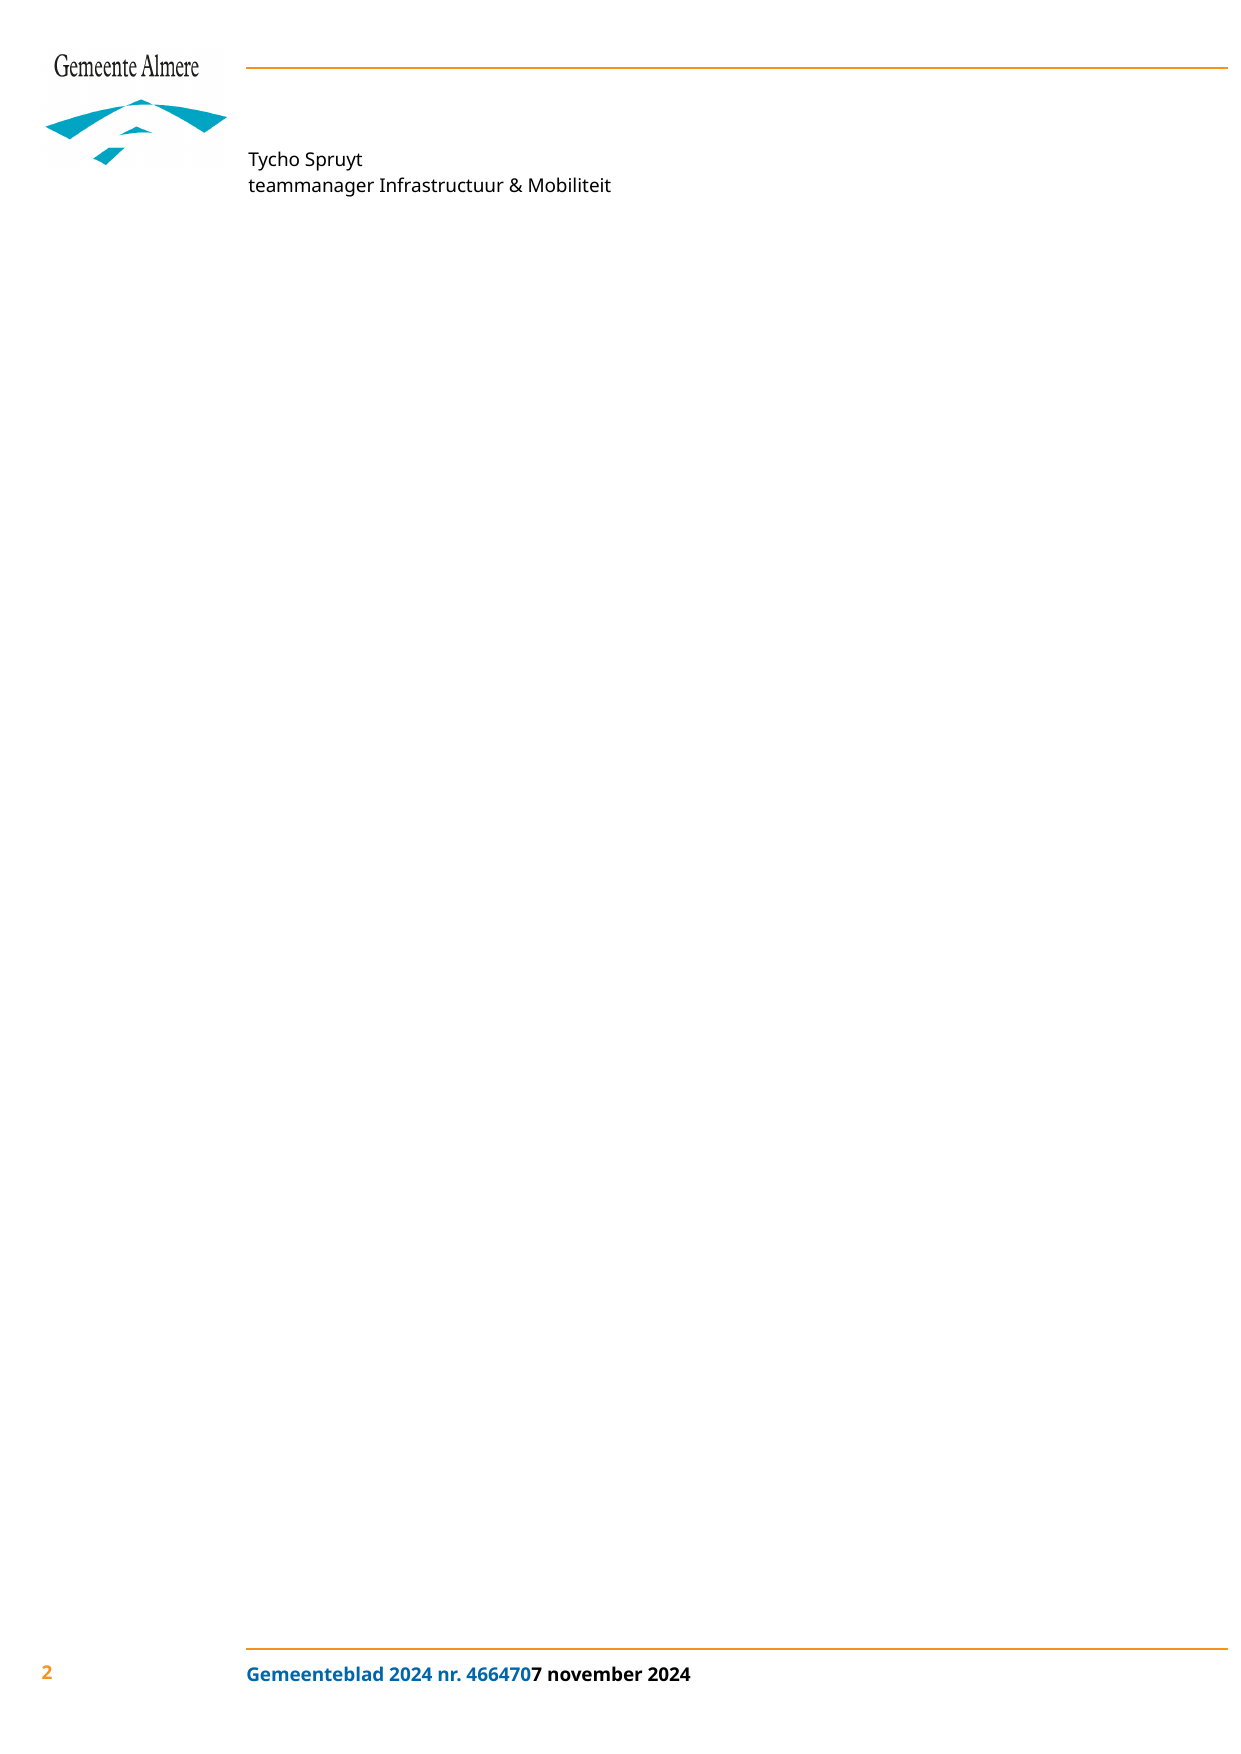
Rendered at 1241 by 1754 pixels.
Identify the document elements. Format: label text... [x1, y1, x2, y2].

text Tycho Spruyt [248, 146, 1152, 172]
picture [41, 47, 231, 172]
text teammanager Infrastructuur & Mobiliteit [248, 172, 1152, 198]
